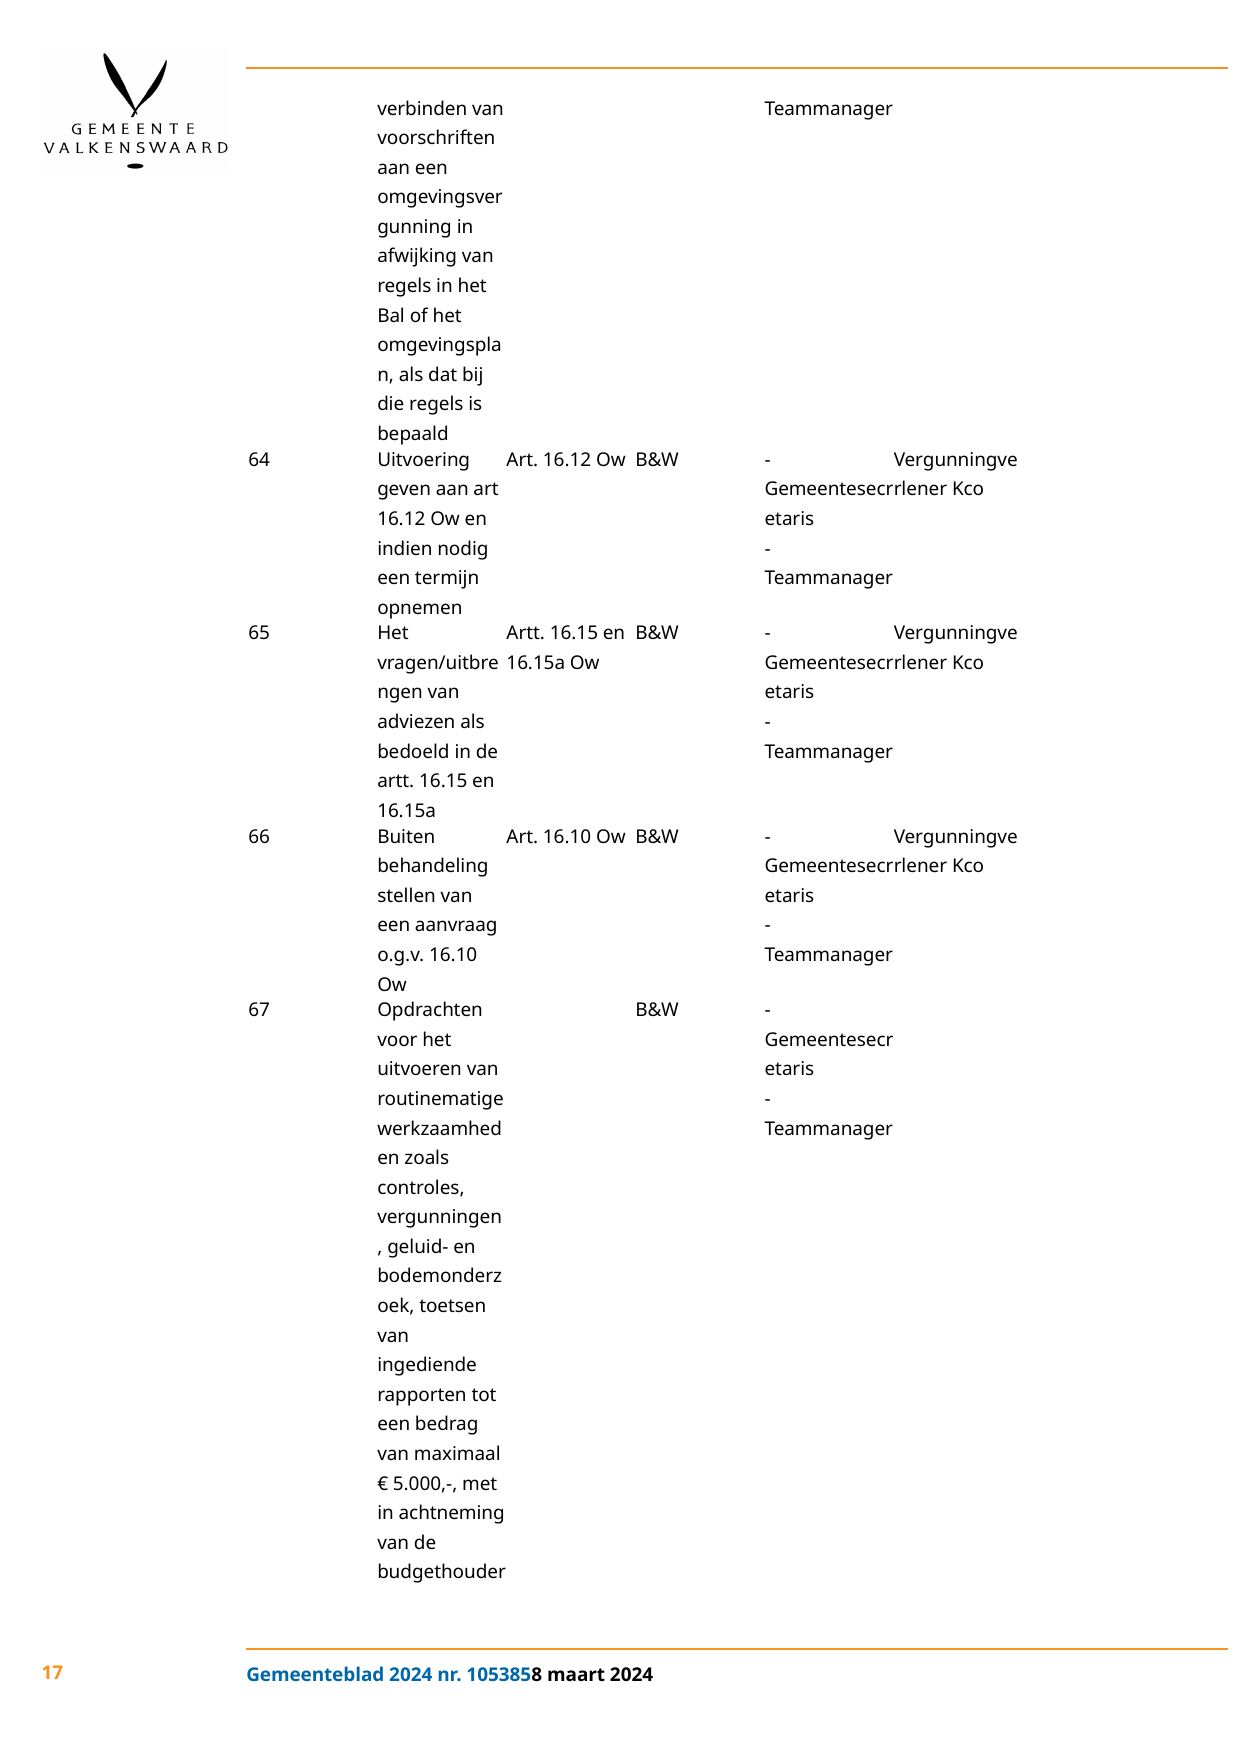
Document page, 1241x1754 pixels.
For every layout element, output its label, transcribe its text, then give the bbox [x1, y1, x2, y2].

table_cell 66 [248, 823, 377, 996]
table_cell [635, 95, 764, 446]
table_cell [1023, 620, 1152, 823]
table_cell [506, 996, 635, 1584]
table_cell [506, 95, 635, 446]
table_cell Artt. 16.15 en 16.15a Ow [506, 620, 635, 823]
table_cell [1023, 996, 1152, 1584]
table_cell Buiten behandeling stellen van een aanvraag o.g.v. 16.10 Ow [377, 823, 506, 996]
picture [41, 47, 231, 172]
table_cell Vergunningverlener Kco [894, 446, 1022, 619]
table_cell [1023, 446, 1152, 619]
table_cell verbinden van voorschriften aan een omgevingsvergunning in afwijking van regels in het Bal of het omgevingsplan, als dat bij die regels is bepaald [377, 95, 506, 446]
table_cell Uitvoering geven aan art 16.12 Ow en indien nodig een termijn opnemen [377, 446, 506, 619]
table_cell B&W [635, 996, 764, 1584]
table_cell Vergunningverlener Kco [894, 823, 1022, 996]
table_cell Vergunningverlener Kco [894, 620, 1022, 823]
table_cell - Gemeentesecretaris - Teammanager [764, 996, 893, 1584]
table_cell Art. 16.12 Ow [506, 446, 635, 619]
table_cell 65 [248, 620, 377, 823]
table_cell - Gemeentesecretaris - Teammanager [764, 620, 893, 823]
table_cell 67 [248, 996, 377, 1584]
table_cell - Teammanager [764, 95, 893, 446]
table_cell - Gemeentesecretaris - Teammanager [764, 823, 893, 996]
table_cell - Gemeentesecretaris - Teammanager [764, 446, 893, 619]
table_cell [1023, 95, 1152, 446]
table_cell [894, 996, 1022, 1584]
table_cell Opdrachten voor het uitvoeren van routinematige werkzaamheden zoals controles, vergunningen, geluid- en bodemonderzoek, toetsen van ingediende rapporten tot een bedrag van maximaal € 5.000,-, met in achtneming van de budgethouder [377, 996, 506, 1584]
table_cell [248, 95, 377, 446]
table_cell Art. 16.10 Ow [506, 823, 635, 996]
table_cell Het vragen/uitbrengen van adviezen als bedoeld in de artt. 16.15 en 16.15a [377, 620, 506, 823]
table_cell [894, 95, 1022, 446]
table_cell [1023, 823, 1152, 996]
table_cell B&W [635, 446, 764, 619]
table_cell B&W [635, 823, 764, 996]
table_cell 64 [248, 446, 377, 619]
table_cell B&W [635, 620, 764, 823]
